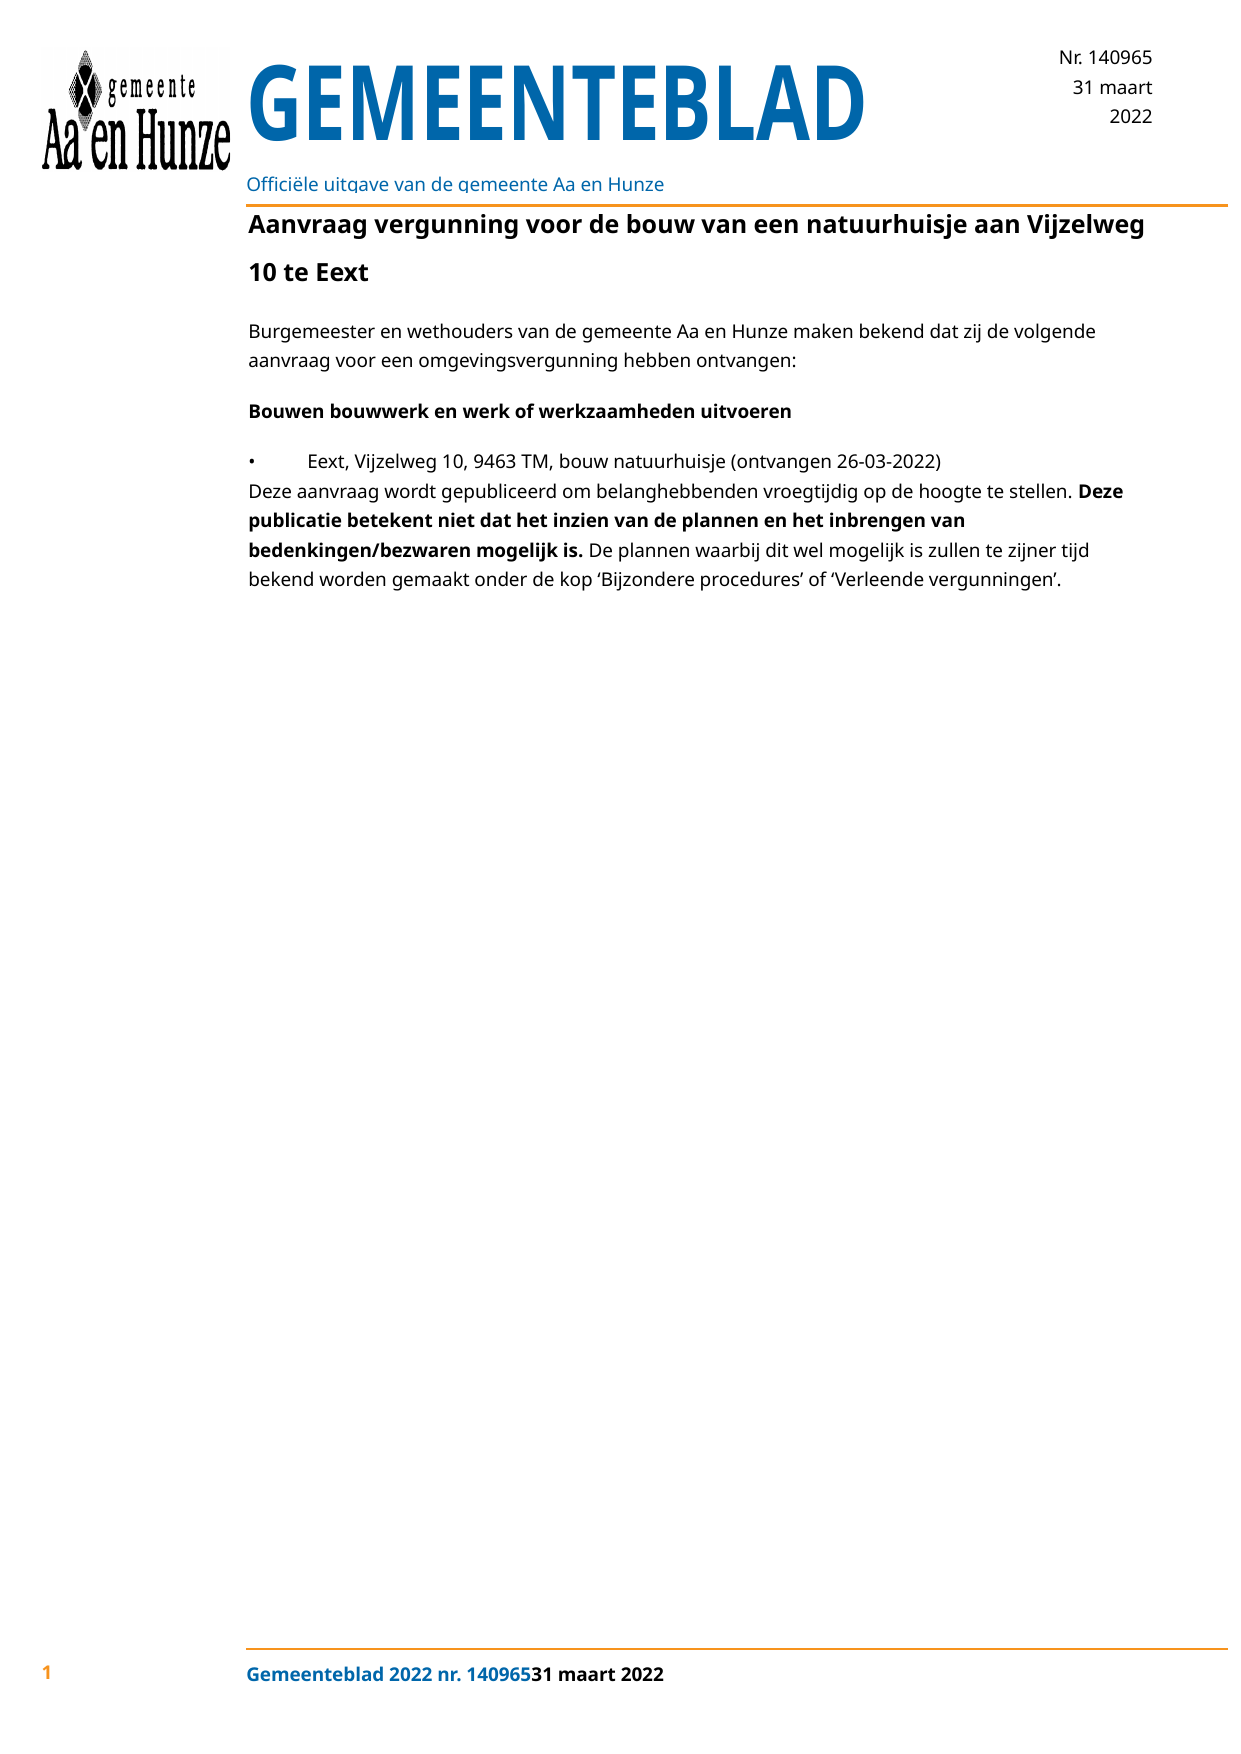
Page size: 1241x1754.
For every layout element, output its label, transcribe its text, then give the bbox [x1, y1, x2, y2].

text Burgemeester en wethouders van de gemeente Aa en Hunze maken bekend dat zij de volgende aanvraag voor een omgevingsvergunning hebben ontvangen: [248, 318, 1152, 373]
text Aanvraag vergunning voor de bouw van een natuurhuisje aan Vijzelweg 10 te Eext [248, 207, 1152, 288]
list Eext, Vijzelweg 10, 9463 TM, bouw natuurhuisje (ontvangen 26-03-2022) [248, 448, 1152, 474]
text Deze aanvraag wordt gepubliceerd om belanghebbenden vroegtijdig op de hoogte te stellen. Deze publicatie betekent niet dat het inzien van de plannen en het inbrengen van bedenkingen/bezwaren mogelijk is. De plannen waarbij dit wel mogelijk is zullen te zijner tijd bekend worden gemaakt onder de kop ‘Bijzondere procedures’ of ‘Verleende vergunningen’. [248, 478, 1152, 592]
picture [41, 47, 231, 172]
text Bouwen bouwwerk en werk of werkzaamheden uitvoeren [248, 398, 1152, 424]
